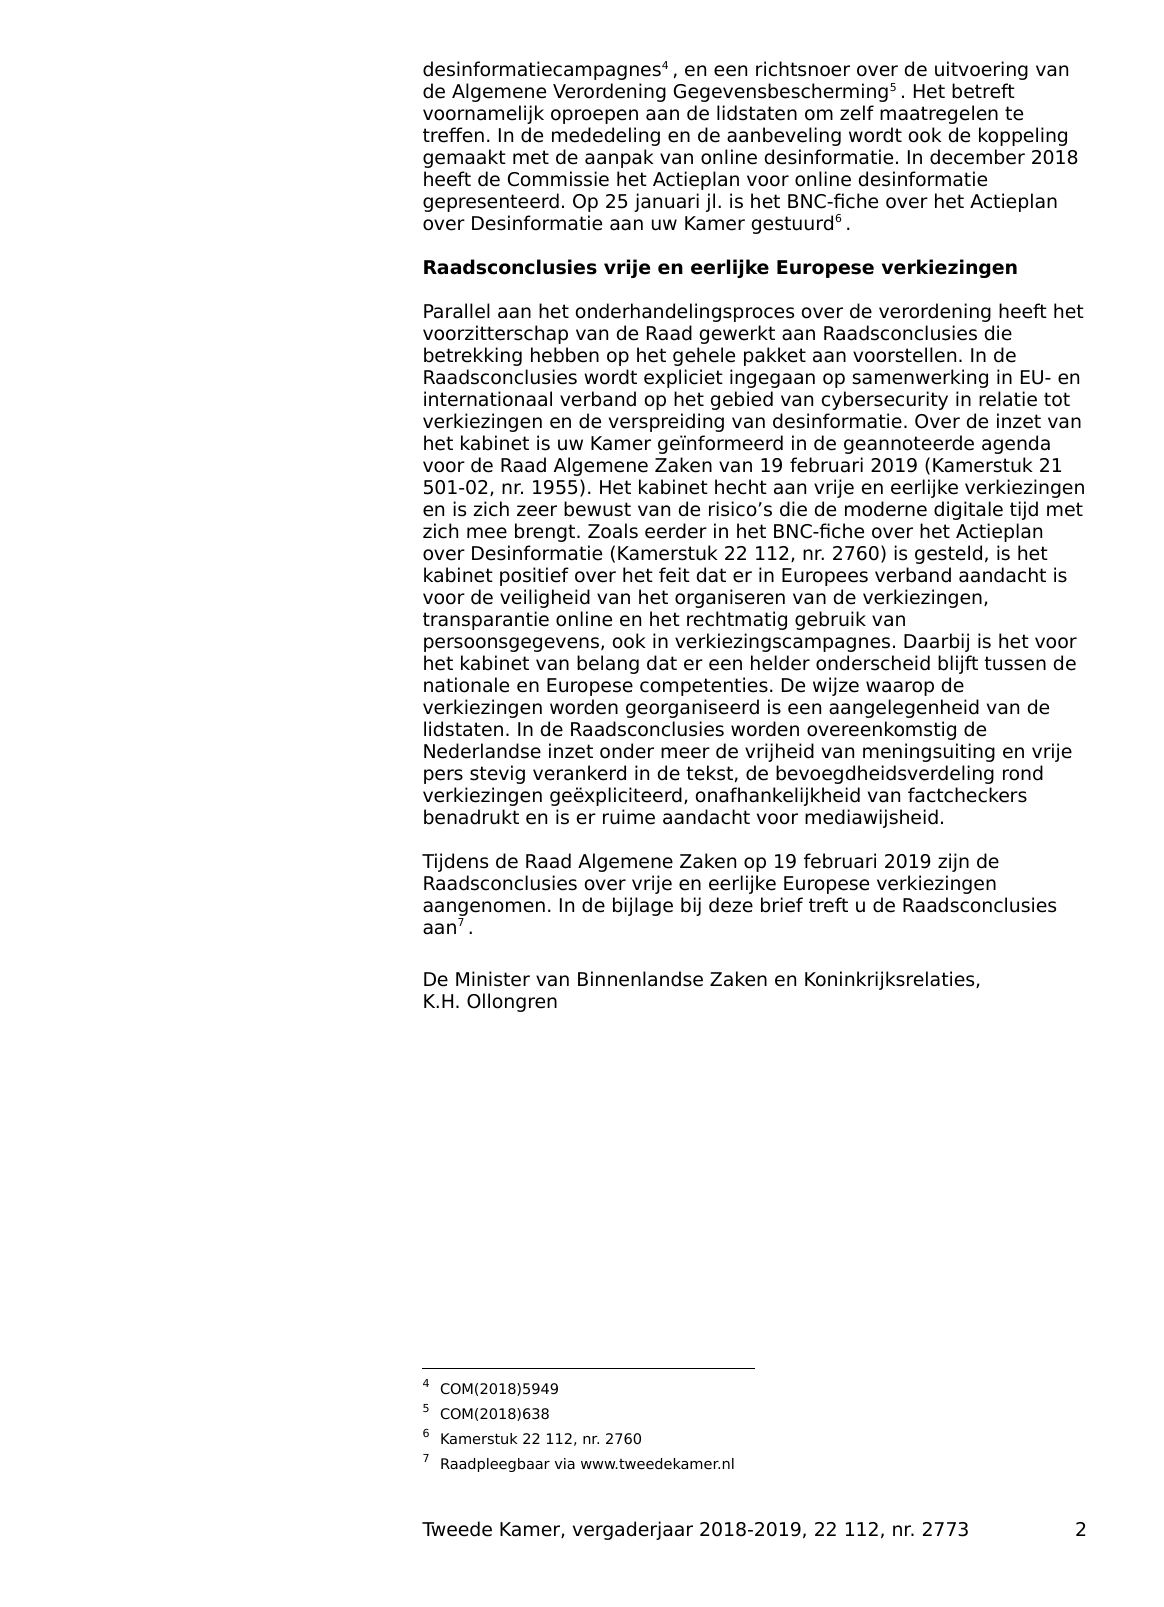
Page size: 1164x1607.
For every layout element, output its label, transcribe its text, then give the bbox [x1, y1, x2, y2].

text Parallel aan het onderhandelingsproces over de verordening heeft het voorzitterschap van de Raad gewerkt aan Raadsconclusies die betrekking hebben op het gehele pakket aan voorstellen. In de Raadsconclusies wordt expliciet ingegaan op samenwerking in EU- en internationaal verband op het gebied van cybersecurity in relatie tot verkiezingen en de verspreiding van desinformatie. Over de inzet van het kabinet is uw Kamer geïnformeerd in de geannoteerde agenda voor de Raad Algemene Zaken van 19 februari 2019 (Kamerstuk 21 501-02, nr. 1955). Het kabinet hecht aan vrije en eerlijke verkiezingen en is zich zeer bewust van de risico’s die de moderne digitale tijd met zich mee brengt. Zoals eerder in het BNC-fiche over het Actieplan over Desinformatie (Kamerstuk 22 112, nr. 2760) is gesteld, is het kabinet positief over het feit dat er in Europees verband aandacht is voor de veiligheid van het organiseren van de verkiezingen, transparantie online en het rechtmatig gebruik van persoonsgegevens, ook in verkiezingscampagnes. Daarbij is het voor het kabinet van belang dat er een helder onderscheid blijft tussen de nationale en Europese competenties. De wijze waarop de verkiezingen worden georganiseerd is een aangelegenheid van de lidstaten. In de Raadsconclusies worden overeenkomstig de Nederlandse inzet onder meer de vrijheid van meningsuiting en vrije pers stevig verankerd in de tekst, de bevoegdheidsverdeling rond verkiezingen geëxpliciteerd, onafhankelijkheid van factcheckers benadrukt en is er ruime aandacht voor mediawijsheid. [422, 301, 1087, 829]
text COM(2018)5949 [422, 1377, 1087, 1399]
subtitle Raadsconclusies vrije en eerlijke Europese verkiezingen [422, 257, 1087, 279]
text Raadpleegbaar via www.tweedekamer.nl [422, 1452, 1087, 1474]
text COM(2018)638 [422, 1402, 1087, 1424]
text Tijdens de Raad Algemene Zaken op 19 februari 2019 zijn de Raadsconclusies over vrije en eerlijke Europese verkiezingen aangenomen. In de bijlage bij deze brief treft u de Raadsconclusies aan. [422, 851, 1087, 939]
text Kamerstuk 22 112, nr. 2760 [422, 1427, 1087, 1449]
text desinformatiecampagnes, en een richtsnoer over de uitvoering van de Algemene Verordening Gegevensbescherming. Het betreft voornamelijk oproepen aan de lidstaten om zelf maatregelen te treffen. In de mededeling en de aanbeveling wordt ook de koppeling gemaakt met de aanpak van online desinformatie. In december 2018 heeft de Commissie het Actieplan voor online desinformatie gepresenteerd. Op 25 januari jl. is het BNC-fiche over het Actieplan over Desinformatie aan uw Kamer gestuurd. [422, 59, 1087, 235]
text De Minister van Binnenlandse Zaken en Koninkrijksrelaties, K.H. Ollongren [422, 969, 1087, 1013]
